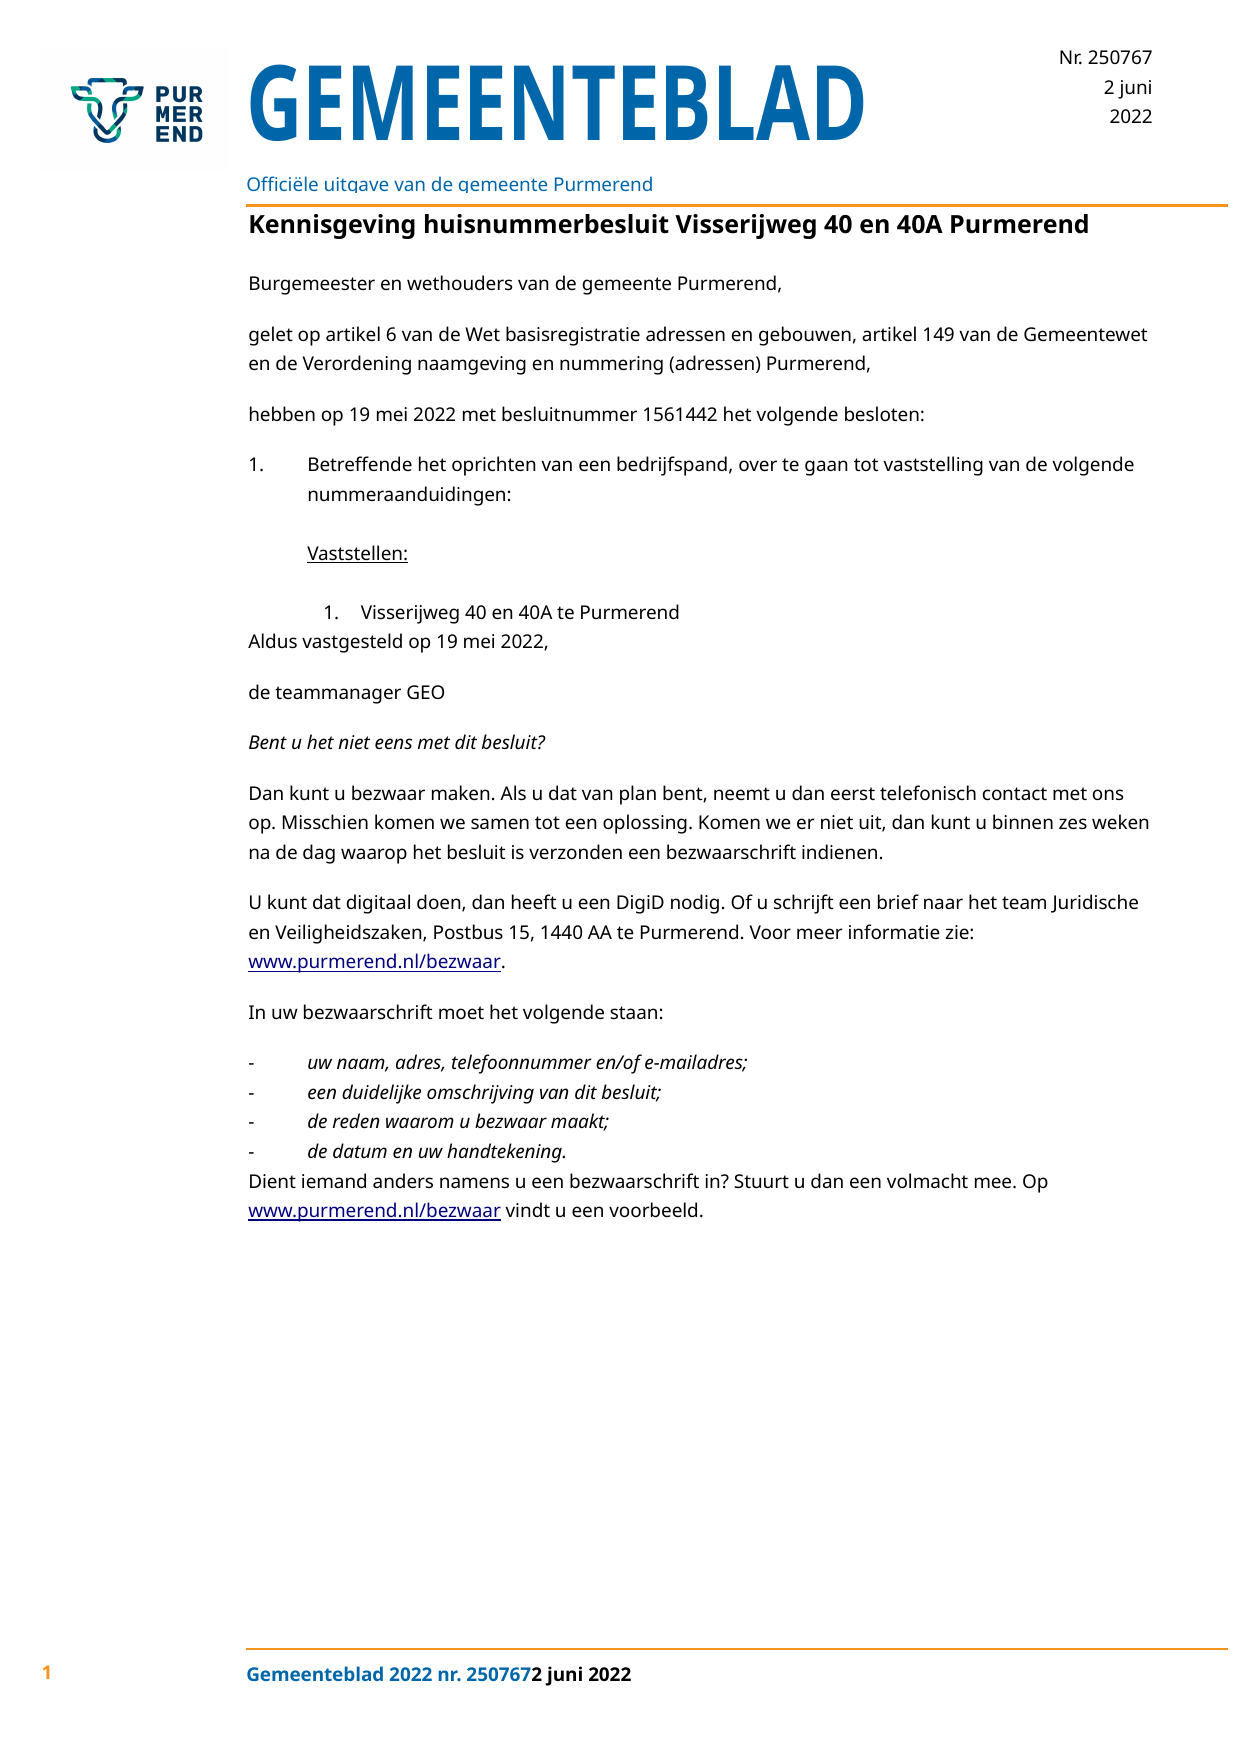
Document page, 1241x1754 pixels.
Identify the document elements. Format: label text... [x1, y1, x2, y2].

text Aldus vastgesteld op 19 mei 2022, [248, 629, 1152, 654]
list de reden waarom u bezwaar maakt; [248, 1109, 1152, 1134]
text hebben op 19 mei 2022 met besluitnummer 1561442 het volgende besloten: [248, 401, 1152, 426]
text Dan kunt u bezwaar maken. Als u dat van plan bent, neemt u dan eerst telefonisch contact met ons op. Misschien komen we samen tot een oplossing. Komen we er niet uit, dan kunt u binnen zes weken na de dag waarop het besluit is verzonden een bezwaarschrift indienen. [248, 780, 1152, 865]
text Kennisgeving huisnummerbesluit Visserijweg 40 en 40A Purmerend [248, 207, 1152, 241]
list Vaststellen: [248, 540, 1152, 566]
list de datum en uw handtekening. [248, 1138, 1152, 1164]
text Dient iemand anders namens u een bezwaarschrift in? Stuurt u dan een volmacht mee. Op www.purmerend.nl/bezwaar vindt u een voorbeeld. [248, 1168, 1152, 1223]
list Betreffende het oprichten van een bedrijfspand, over te gaan tot vaststelling van de volgende nummeraanduidingen: [248, 451, 1152, 506]
text Bent u het niet eens met dit besluit? [248, 729, 1152, 755]
list uw naam, adres, telefoonnummer en/of e-mailadres; [248, 1049, 1152, 1075]
text In uw bezwaarschrift moet het volgende staan: [248, 999, 1152, 1025]
text gelet op artikel 6 van de Wet basisregistratie adressen en gebouwen, artikel 149 van de Gemeentewet en de Verordening naamgeving en nummering (adressen) Purmerend, [248, 321, 1152, 376]
list een duidelijke omschrijving van dit besluit; [248, 1079, 1152, 1105]
list Visserijweg 40 en 40A te Purmerend [323, 599, 1152, 625]
text de teammanager GEO [248, 679, 1152, 705]
picture [41, 47, 231, 172]
text Burgemeester en wethouders van de gemeente Purmerend, [248, 270, 1152, 296]
text U kunt dat digitaal doen, dan heeft u een DigiD nodig. Of u schrijft een brief naar het team Juridische en Veiligheidszaken, Postbus 15, 1440 AA te Purmerend. Voor meer informatie zie: www.purmerend.nl/bezwaar. [248, 889, 1152, 974]
